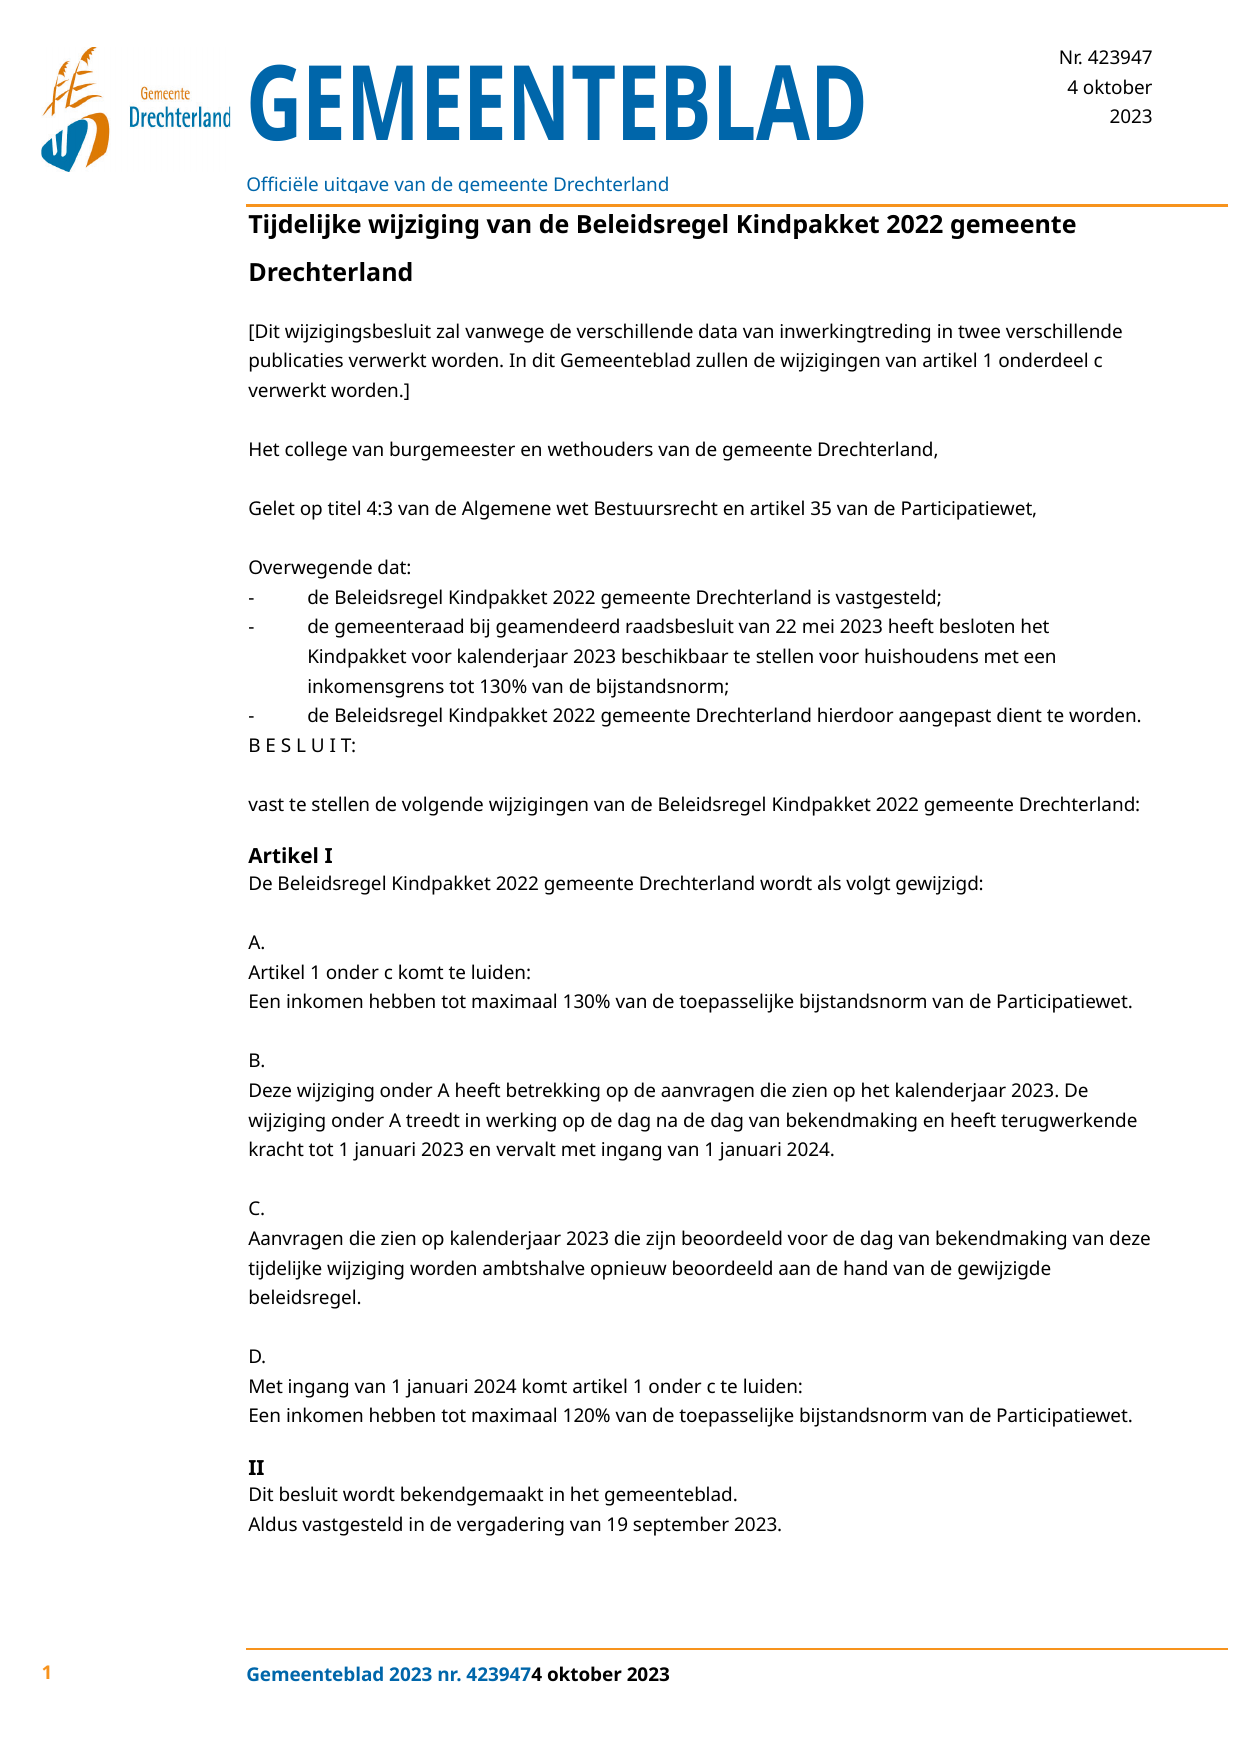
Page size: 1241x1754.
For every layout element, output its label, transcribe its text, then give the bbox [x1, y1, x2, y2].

picture [226, 115, 231, 124]
text Overwegende dat: [248, 554, 1152, 580]
text B E S L U I T: [248, 732, 1152, 758]
text Artikel I [248, 842, 1152, 870]
text Artikel 1 onder c komt te luiden: [248, 959, 1152, 984]
text Gelet op titel 4:3 van de Algemene wet Bestuursrecht en artikel 35 van de Participatiewet, [248, 495, 1152, 521]
text A. [248, 929, 1152, 955]
text II [248, 1453, 1152, 1481]
text Deze wijziging onder A heeft betrekking op de aanvragen die zien op het kalenderjaar 2023. De wijziging onder A treedt in werking op de dag na de dag van bekendmaking en heeft terugwerkende kracht tot 1 januari 2023 en vervalt met ingang van 1 januari 2024. [248, 1077, 1152, 1162]
text Dit besluit wordt bekendgemaakt in het gemeenteblad. [248, 1481, 1152, 1507]
picture [41, 158, 64, 172]
text Aldus vastgesteld in de vergadering van 19 september 2023. [248, 1511, 1152, 1537]
text Het college van burgemeester en wethouders van de gemeente Drechterland, [248, 436, 1152, 462]
text Een inkomen hebben tot maximaal 120% van de toepasselijke bijstandsnorm van de Participatiewet. [248, 1403, 1152, 1428]
text B. [248, 1048, 1152, 1073]
list de Beleidsregel Kindpakket 2022 gemeente Drechterland hierdoor aangepast dient te worden. [248, 702, 1152, 728]
picture [41, 47, 231, 172]
text Een inkomen hebben tot maximaal 130% van de toepasselijke bijstandsnorm van de Participatiewet. [248, 988, 1152, 1014]
text Tijdelijke wijziging van de Beleidsregel Kindpakket 2022 gemeente Drechterland [248, 207, 1152, 288]
text De Beleidsregel Kindpakket 2022 gemeente Drechterland wordt als volgt gewijzigd: [248, 870, 1152, 896]
text Aanvragen die zien op kalenderjaar 2023 die zijn beoordeeld voor de dag van bekendmaking van deze tijdelijke wijziging worden ambtshalve opnieuw beoordeeld aan de hand van de gewijzigde beleidsregel. [248, 1225, 1152, 1310]
list de gemeenteraad bij geamendeerd raadsbesluit van 22 mei 2023 heeft besloten het Kindpakket voor kalenderjaar 2023 beschikbaar te stellen voor huishoudens met een inkomensgrens tot 130% van de bijstandsnorm; [248, 614, 1152, 699]
list de Beleidsregel Kindpakket 2022 gemeente Drechterland is vastgesteld; [248, 584, 1152, 610]
text C. [248, 1196, 1152, 1221]
text vast te stellen de volgende wijzigingen van de Beleidsregel Kindpakket 2022 gemeente Drechterland: [248, 791, 1152, 817]
text D. [248, 1343, 1152, 1369]
text [Dit wijzigingsbesluit zal vanwege de verschillende data van inwerkingtreding in twee verschillende publicaties verwerkt worden. In dit Gemeenteblad zullen de wijzigingen van artikel 1 onderdeel c verwerkt worden.] [248, 318, 1152, 403]
text Met ingang van 1 januari 2024 komt artikel 1 onder c te luiden: [248, 1373, 1152, 1399]
